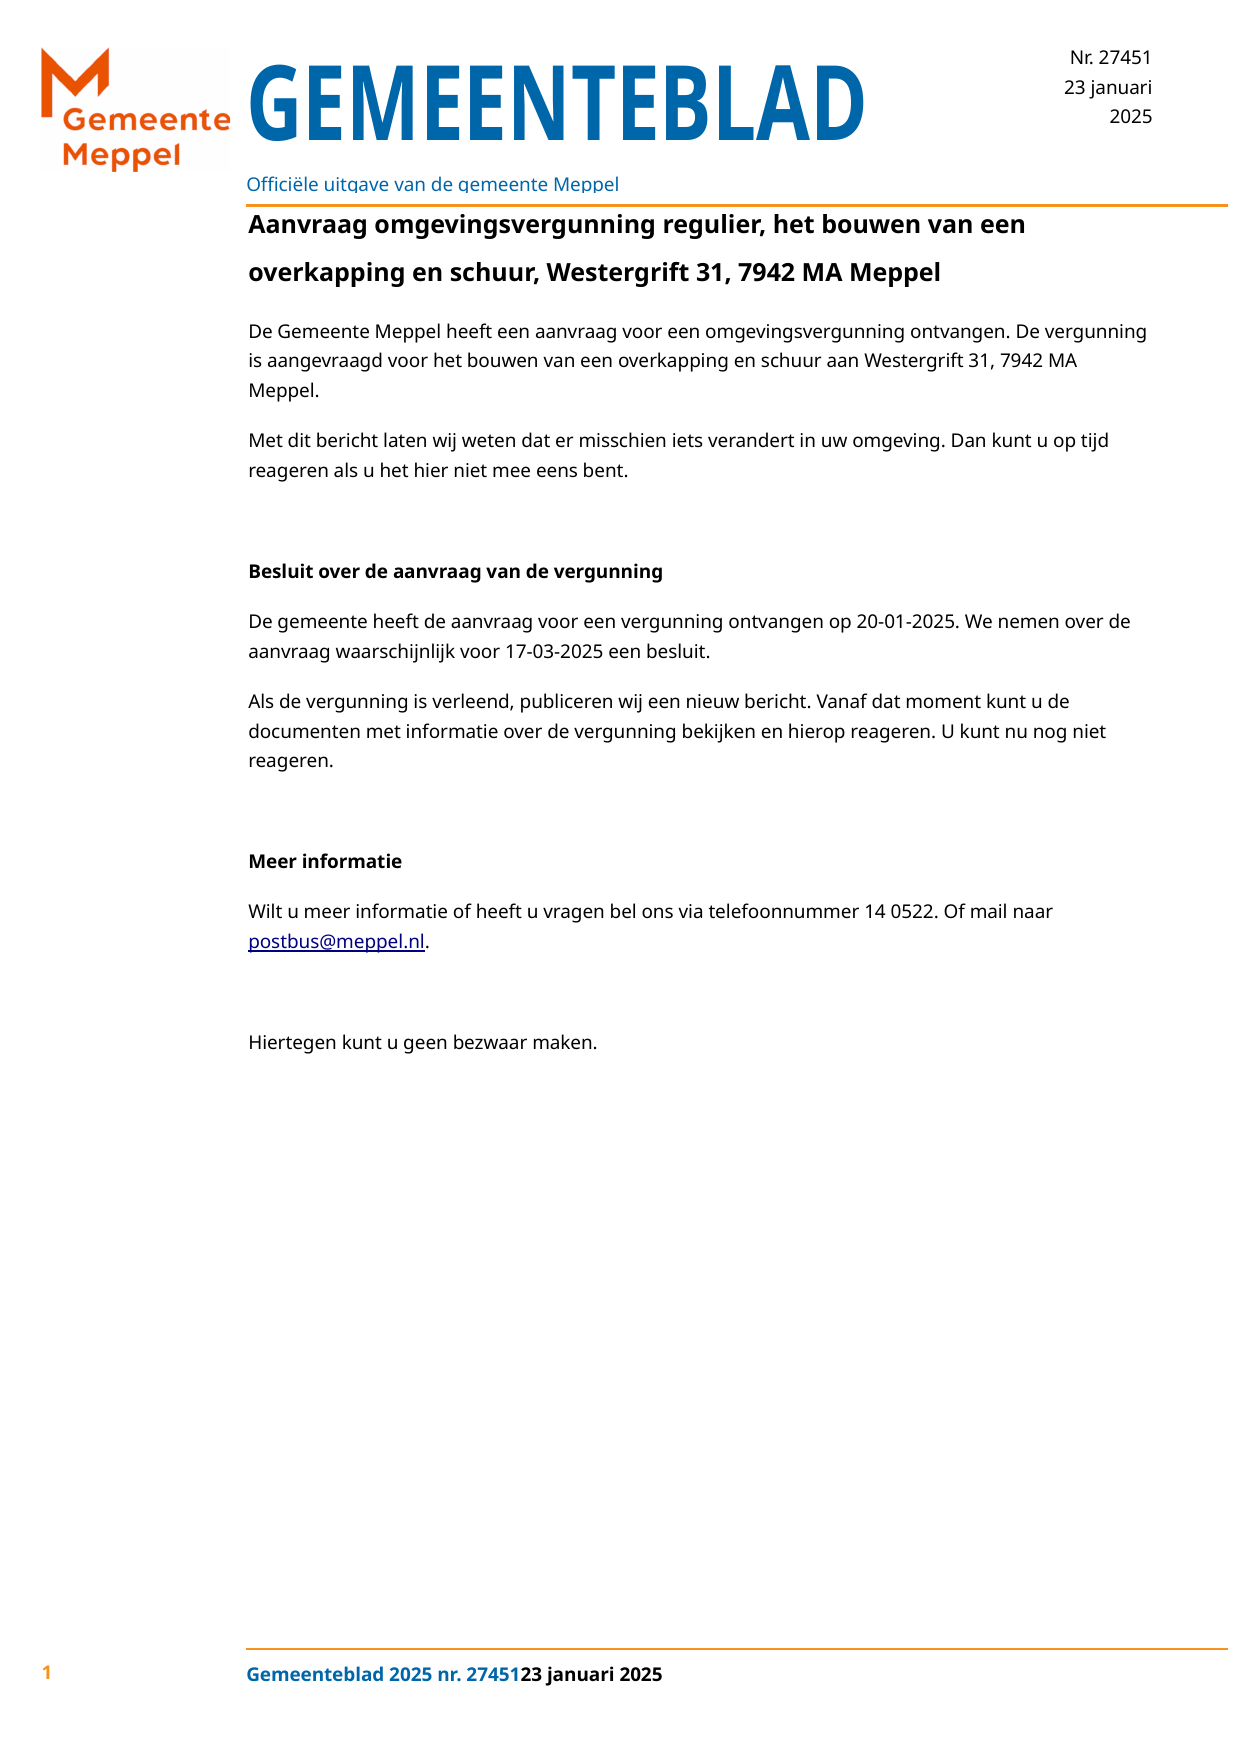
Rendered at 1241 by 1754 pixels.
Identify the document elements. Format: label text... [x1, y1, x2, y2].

text De gemeente heeft de aanvraag voor een vergunning ontvangen op 20-01-2025. We nemen over de aanvraag waarschijnlijk voor 17-03-2025 een besluit. [248, 608, 1152, 664]
text Aanvraag omgevingsvergunning regulier, het bouwen van een overkapping en schuur, Westergrift 31, 7942 MA Meppel [248, 207, 1152, 288]
text De Gemeente Meppel heeft een aanvraag voor een omgevingsvergunning ontvangen. De vergunning is aangevraagd voor het bouwen van een overkapping en schuur aan Westergrift 31, 7942 MA Meppel. [248, 318, 1152, 403]
text Hiertegen kunt u geen bezwaar maken. [248, 1029, 1152, 1055]
text Besluit over de aanvraag van de vergunning [248, 558, 1152, 584]
text Als de vergunning is verleend, publiceren wij een nieuw bericht. Vanaf dat moment kunt u de documenten met informatie over de vergunning bekijken en hierop reageren. U kunt nu nog niet reageren. [248, 688, 1152, 773]
text Meer informatie [248, 848, 1152, 874]
picture [41, 47, 231, 172]
text Wilt u meer informatie of heeft u vragen bel ons via telefoonnummer 14 0522. Of mail naar postbus@meppel.nl. [248, 899, 1152, 954]
text Met dit bericht laten wij weten dat er misschien iets verandert in uw omgeving. Dan kunt u op tijd reageren als u het hier niet mee eens bent. [248, 427, 1152, 483]
